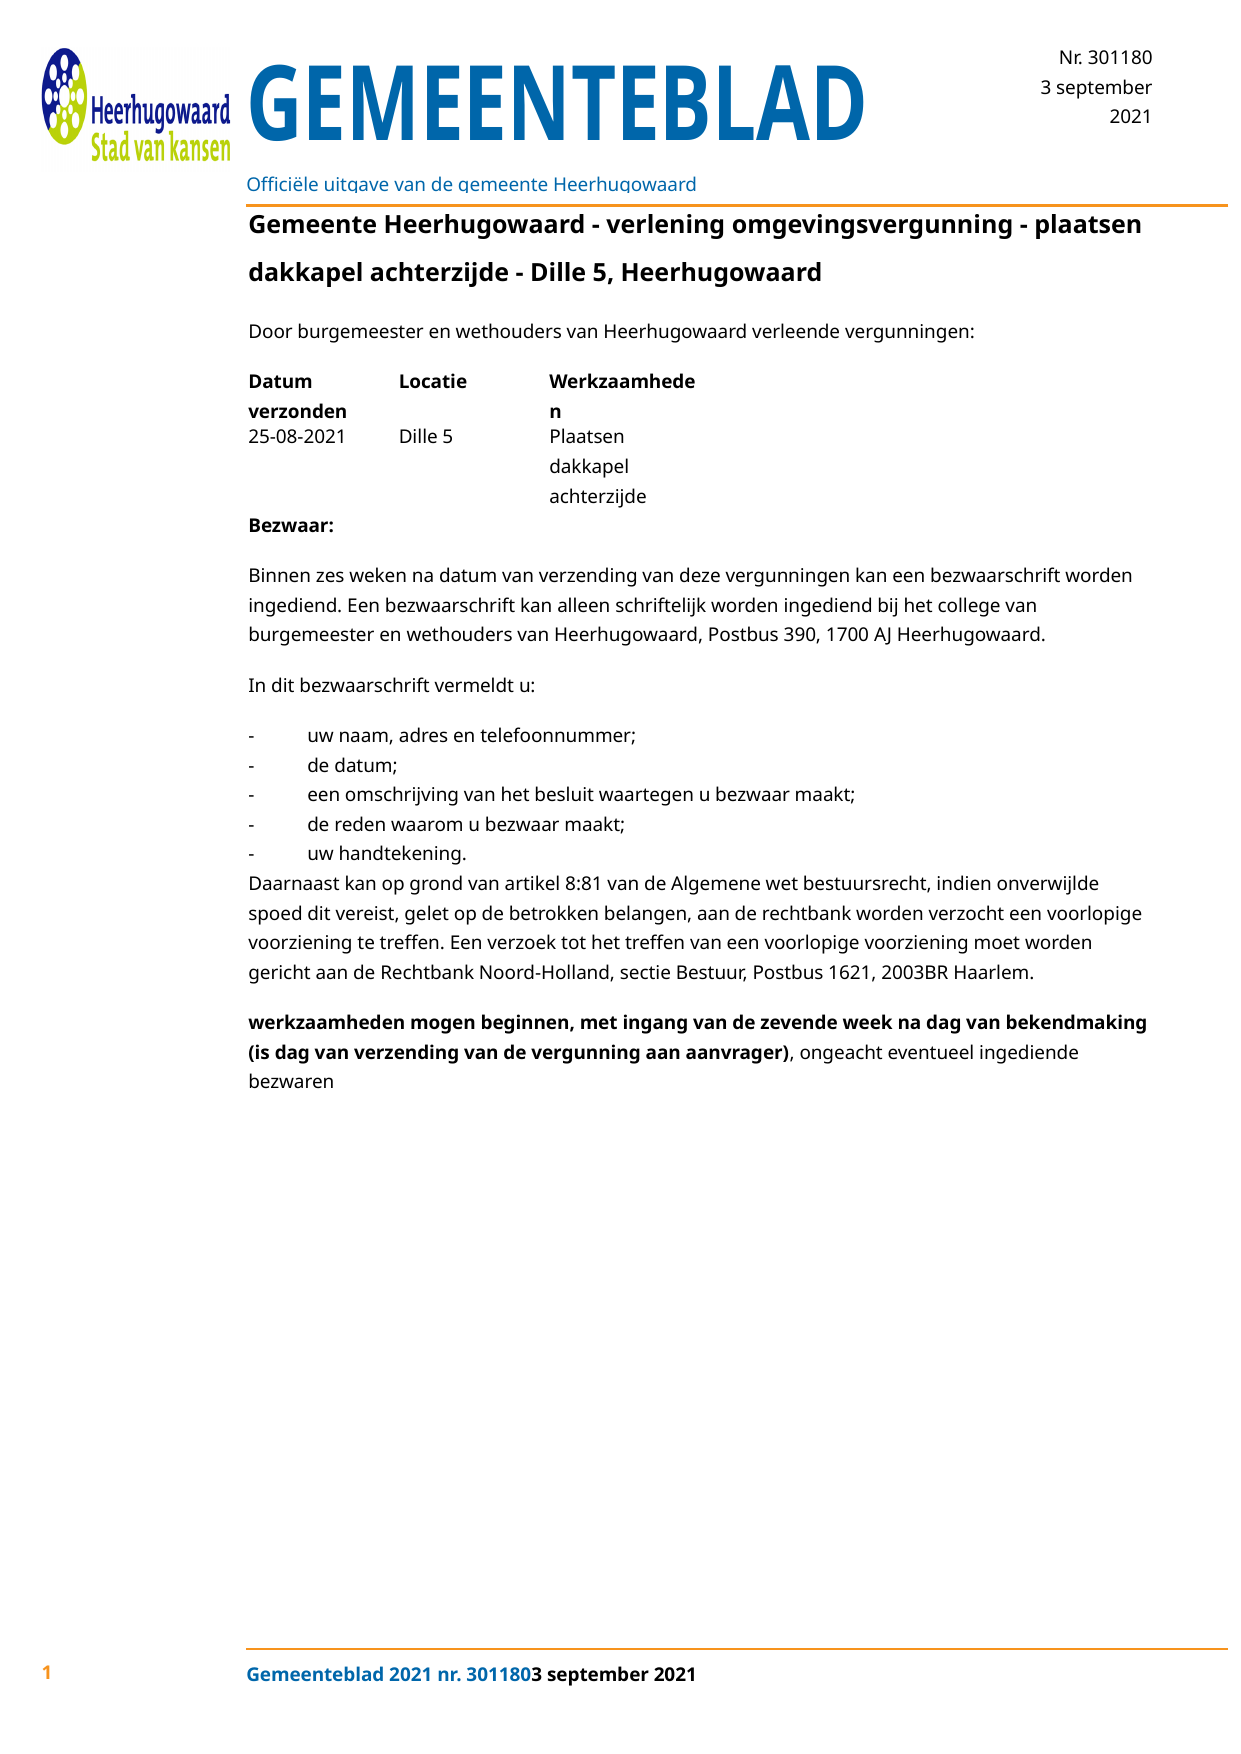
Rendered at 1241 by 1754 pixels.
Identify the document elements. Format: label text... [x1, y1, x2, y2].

text Binnen zes weken na datum van verzending van deze vergunningen kan een bezwaarschrift worden ingediend. Een bezwaarschrift kan alleen schriftelijk worden ingediend bij het college van burgemeester en wethouders van Heerhugowaard, Postbus 390, 1700 AJ Heerhugowaard. [248, 562, 1152, 647]
table_cell Dille 5 [399, 424, 549, 509]
table_header Datum verzonden [248, 369, 398, 424]
table_cell Plaatsen dakkapel achterzijde [549, 424, 700, 509]
list uw handtekening. [248, 841, 1152, 866]
list de datum; [248, 752, 1152, 778]
picture [41, 47, 231, 172]
list de reden waarom u bezwaar maakt; [248, 811, 1152, 837]
list uw naam, adres en telefoonnummer; [248, 722, 1152, 748]
text werkzaamheden mogen beginnen, met ingang van de zevende week na dag van bekendmaking (is dag van verzending van de vergunning aan aanvrager), ongeacht eventueel ingediende bezwaren [248, 1009, 1152, 1094]
text Bezwaar: [248, 512, 1152, 538]
table_cell 25-08-2021 [248, 424, 398, 509]
table_header Locatie [399, 369, 549, 424]
text Daarnaast kan op grond van artikel 8:81 van de Algemene wet bestuursrecht, indien onverwijlde spoed dit vereist, gelet op de betrokken belangen, aan de rechtbank worden verzocht een voorlopige voorziening te treffen. Een verzoek tot het treffen van een voorlopige voorziening moet worden gericht aan de Rechtbank Noord-Holland, sectie Bestuur, Postbus 1621, 2003BR Haarlem. [248, 870, 1152, 985]
text In dit bezwaarschrift vermeldt u: [248, 672, 1152, 698]
text Door burgemeester en wethouders van Heerhugowaard verleende vergunningen: [248, 318, 1152, 344]
table_header Werkzaamheden [549, 369, 700, 424]
list een omschrijving van het besluit waartegen u bezwaar maakt; [248, 781, 1152, 807]
text Gemeente Heerhugowaard - verlening omgevingsvergunning - plaatsen dakkapel achterzijde - Dille 5, Heerhugowaard [248, 207, 1152, 288]
